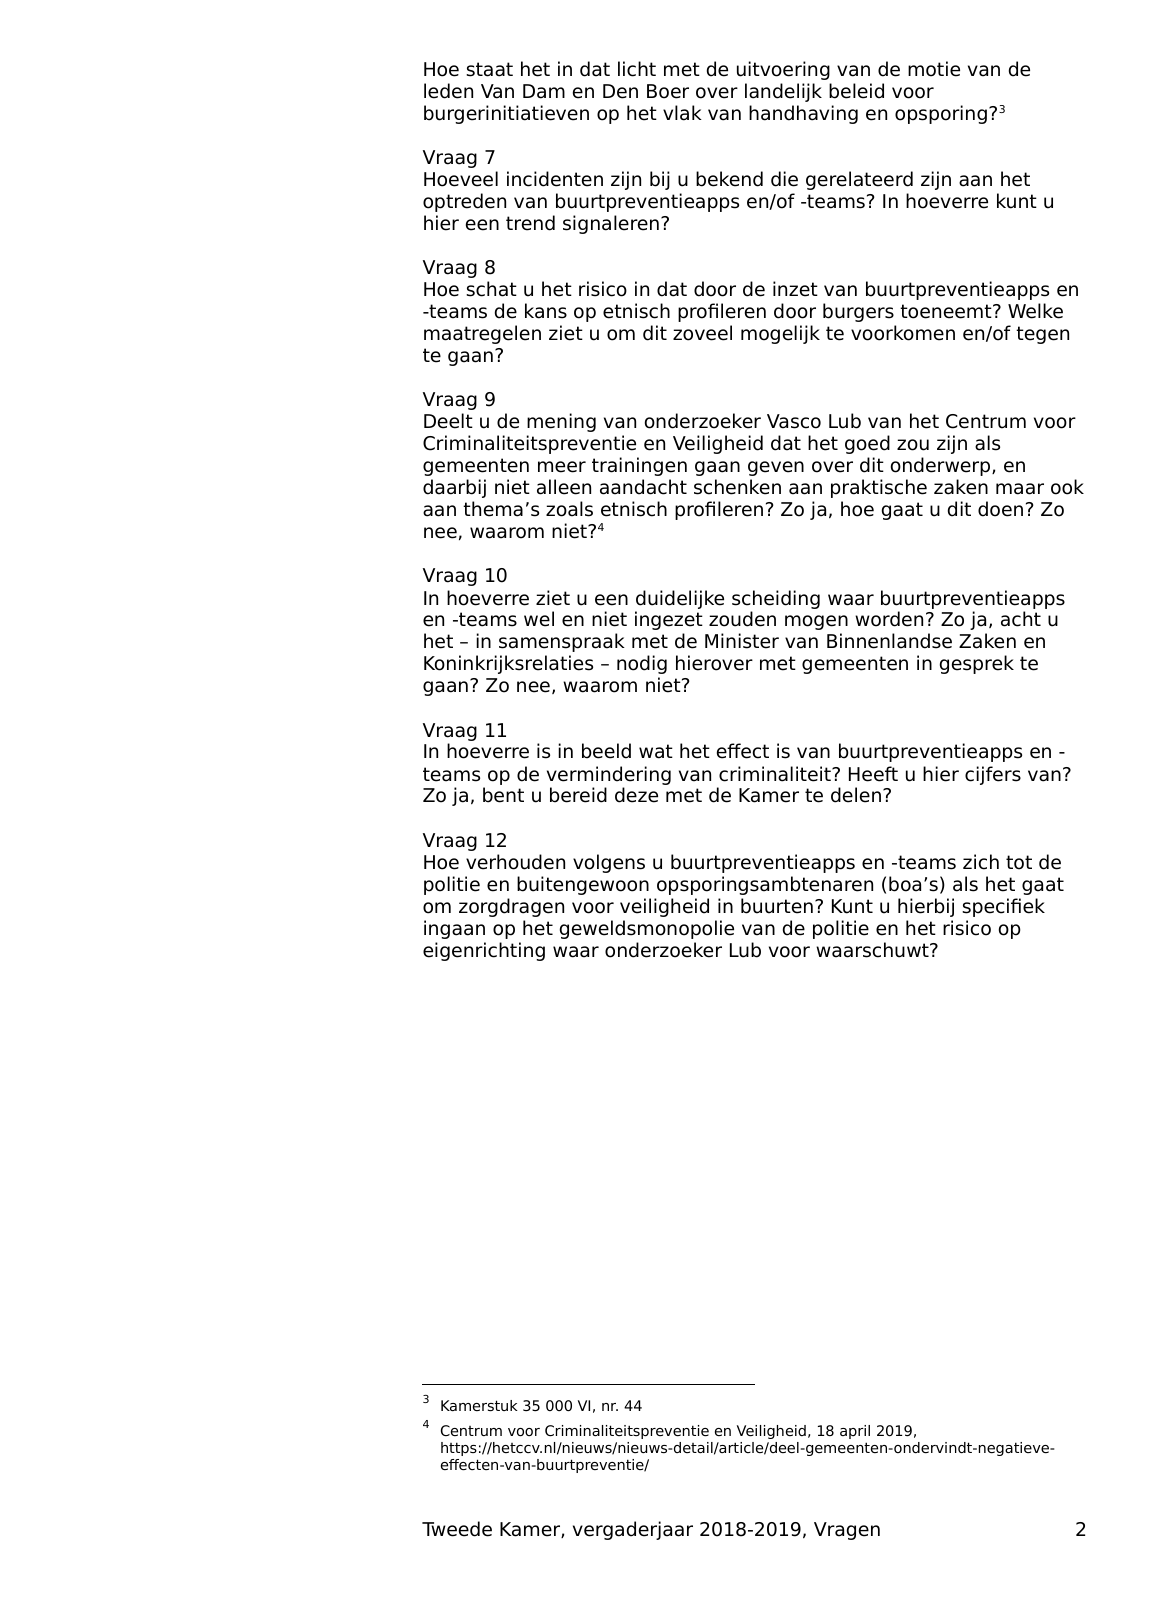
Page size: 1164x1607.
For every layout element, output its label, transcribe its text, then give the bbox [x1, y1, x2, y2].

text Hoe staat het in dat licht met de uitvoering van de motie van de leden Van Dam en Den Boer over landelijk beleid voor burgerinitiatieven op het vlak van handhaving en opsporing? [422, 59, 1087, 125]
text Deelt u de mening van onderzoeker Vasco Lub van het Centrum voor Criminaliteitspreventie en Veiligheid dat het goed zou zijn als gemeenten meer trainingen gaan geven over dit onderwerp, en daarbij niet alleen aandacht schenken aan praktische zaken maar ook aan thema’s zoals etnisch profileren? Zo ja, hoe gaat u dit doen? Zo nee, waarom niet? [422, 411, 1087, 543]
text Vraag 8 [422, 257, 1087, 279]
text Vraag 9 [422, 389, 1087, 411]
text Vraag 12 [422, 829, 1087, 852]
text Hoe schat u het risico in dat door de inzet van buurtpreventieapps en -teams de kans op etnisch profileren door burgers toeneemt? Welke maatregelen ziet u om dit zoveel mogelijk te voorkomen en/of tegen te gaan? [422, 279, 1087, 367]
text Kamerstuk 35 000 VI, nr. 44 [422, 1393, 1087, 1416]
text Vraag 11 [422, 719, 1087, 741]
text Hoe verhouden volgens u buurtpreventieapps en -teams zich tot de politie en buitengewoon opsporingsambtenaren (boa’s) als het gaat om zorgdragen voor veiligheid in buurten? Kunt u hierbij specifiek ingaan op het geweldsmonopolie van de politie en het risico op eigenrichting waar onderzoeker Lub voor waarschuwt? [422, 852, 1087, 961]
text Vraag 7 [422, 147, 1087, 169]
text Hoeveel incidenten zijn bij u bekend die gerelateerd zijn aan het optreden van buurtpreventieapps en/of -teams? In hoeverre kunt u hier een trend signaleren? [422, 169, 1087, 235]
text In hoeverre is in beeld wat het effect is van buurtpreventieapps en -teams op de vermindering van criminaliteit? Heeft u hier cijfers van? Zo ja, bent u bereid deze met de Kamer te delen? [422, 741, 1087, 807]
text Vraag 10 [422, 565, 1087, 587]
text Centrum voor Criminaliteitspreventie en Veiligheid, 18 april 2019, https://hetccv.nl/nieuws/nieuws-detail/article/deel-gemeenten-ondervindt-negatieve-effecten-van-buurtpreventie/ [422, 1418, 1087, 1474]
text In hoeverre ziet u een duidelijke scheiding waar buurtpreventieapps en -teams wel en niet ingezet zouden mogen worden? Zo ja, acht u het – in samenspraak met de Minister van Binnenlandse Zaken en Koninkrijksrelaties – nodig hierover met gemeenten in gesprek te gaan? Zo nee, waarom niet? [422, 587, 1087, 697]
